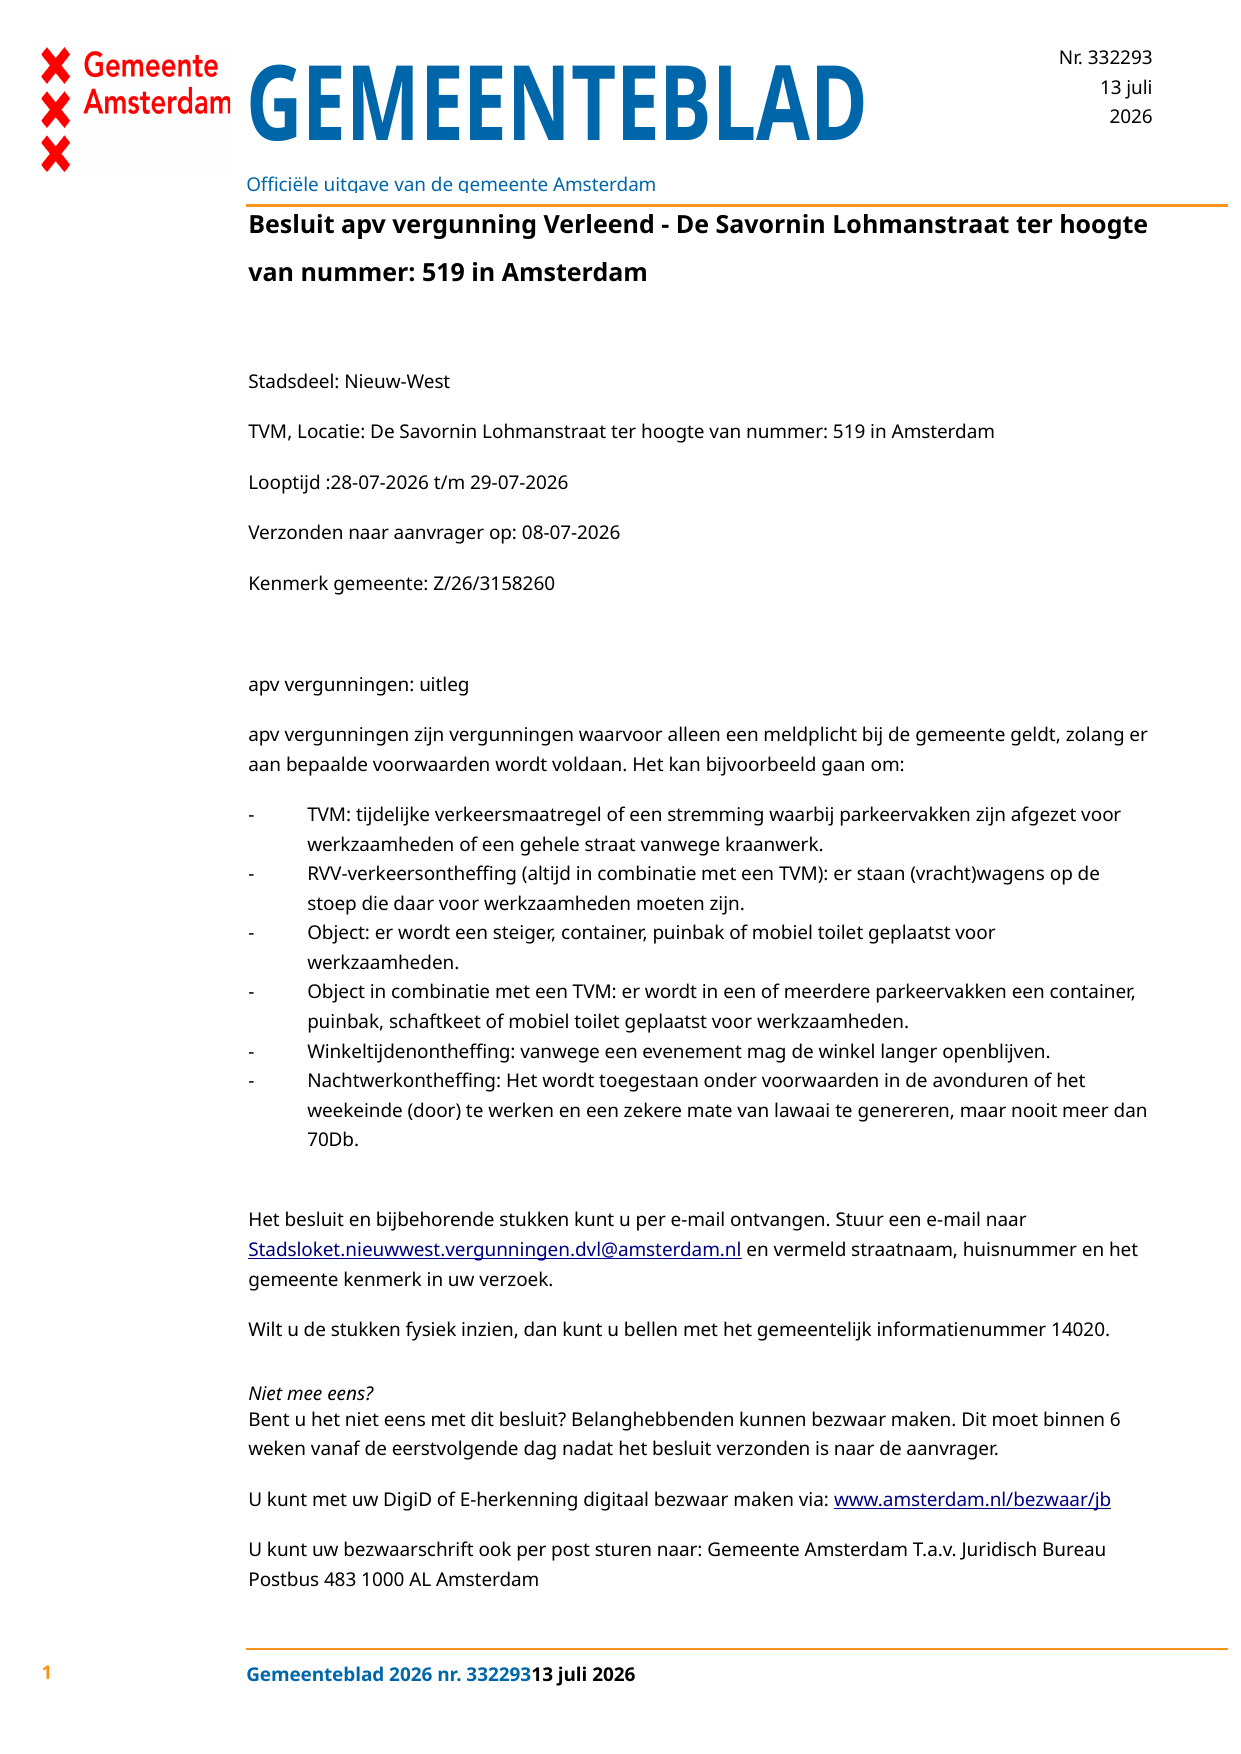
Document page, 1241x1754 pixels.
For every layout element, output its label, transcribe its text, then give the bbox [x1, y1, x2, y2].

text Wilt u de stukken fysiek inzien, dan kunt u bellen met het gemeentelijk informatienummer 14020. [248, 1316, 1152, 1342]
list Winkeltijdenontheffing: vanwege een evenement mag de winkel langer openblijven. [248, 1038, 1152, 1064]
text Bent u het niet eens met dit besluit? Belanghebbenden kunnen bezwaar maken. Dit moet binnen 6 weken vanaf de eerstvolgende dag nadat het besluit verzonden is naar de aanvrager. [248, 1406, 1152, 1461]
list Nachtwerkontheffing: Het wordt toegestaan onder voorwaarden in de avonduren of het weekeinde (door) te werken en een zekere mate van lawaai te genereren, maar nooit meer dan 70Db. [248, 1067, 1152, 1152]
text Stadsdeel: Nieuw-West [248, 368, 1152, 394]
text U kunt uw bezwaarschrift ook per post sturen naar: Gemeente Amsterdam T.a.v. Juridisch Bureau Postbus 483 1000 AL Amsterdam [248, 1536, 1152, 1592]
text Verzonden naar aanvrager op: 08-07-2026 [248, 519, 1152, 545]
text Het besluit en bijbehorende stukken kunt u per e-mail ontvangen. Stuur een e-mail naar Stadsloket.nieuwwest.vergunningen.dvl@amsterdam.nl en vermeld straatnaam, huisnummer en het gemeente kenmerk in uw verzoek. [248, 1207, 1152, 1292]
text Niet mee eens? [248, 1380, 1152, 1406]
list RVV-verkeersontheffing (altijd in combinatie met een TVM): er staan (vracht)wagens op de stoep die daar voor werkzaamheden moeten zijn. [248, 860, 1152, 916]
list Object: er wordt een steiger, container, puinbak of mobiel toilet geplaatst voor werkzaamheden. [248, 919, 1152, 975]
text Kenmerk gemeente: Z/26/3158260 [248, 570, 1152, 596]
list Object in combinatie met een TVM: er wordt in een of meerdere parkeervakken een container, puinbak, schaftkeet of mobiel toilet geplaatst voor werkzaamheden. [248, 979, 1152, 1034]
text Looptijd :28-07-2026 t/m 29-07-2026 [248, 469, 1152, 495]
text apv vergunningen: uitleg [248, 671, 1152, 697]
picture [41, 47, 231, 172]
text TVM, Locatie: De Savornin Lohmanstraat ter hoogte van nummer: 519 in Amsterdam [248, 419, 1152, 444]
text U kunt met uw DigiD of E-herkenning digitaal bezwaar maken via: www.amsterdam.nl/bezwaar/jb [248, 1486, 1152, 1512]
text Besluit apv vergunning Verleend - De Savornin Lohmanstraat ter hoogte van nummer: 519 in Amsterdam [248, 207, 1152, 288]
text apv vergunningen zijn vergunningen waarvoor alleen een meldplicht bij de gemeente geldt, zolang er aan bepaalde voorwaarden wordt voldaan. Het kan bijvoorbeeld gaan om: [248, 721, 1152, 777]
list TVM: tijdelijke verkeersmaatregel of een stremming waarbij parkeervakken zijn afgezet voor werkzaamheden of een gehele straat vanwege kraanwerk. [248, 801, 1152, 857]
